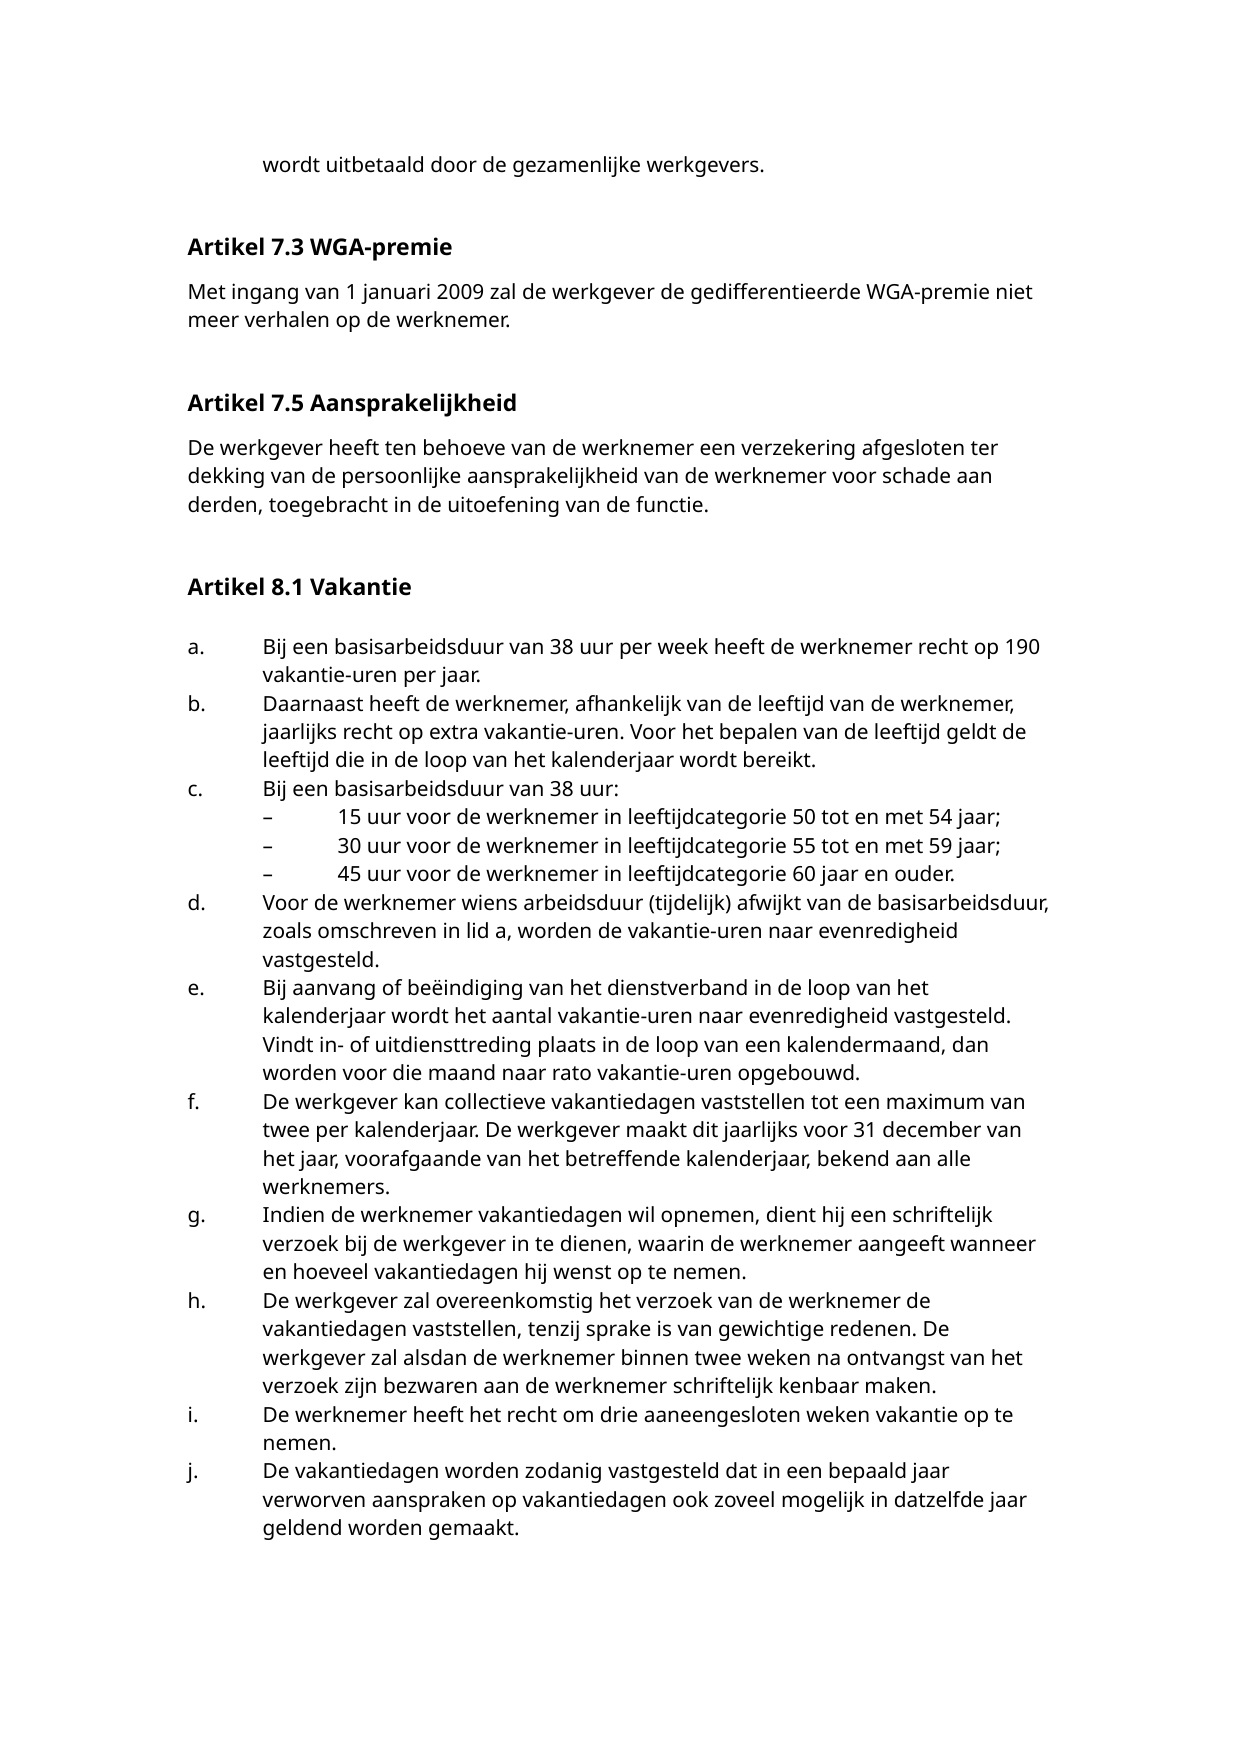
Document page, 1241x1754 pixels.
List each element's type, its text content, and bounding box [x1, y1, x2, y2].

list 45 uur voor de werknemer in leeftijdcategorie 60 jaar en ouder. [262, 859, 1053, 888]
subtitle Artikel 8.1 Vakantie [187, 571, 1053, 602]
list wordt uitbetaald door de gezamenlijke werkgevers. [187, 150, 1053, 178]
list 30 uur voor de werknemer in leeftijdcategorie 55 tot en met 59 jaar; [262, 831, 1053, 859]
list Bij een basisarbeidsduur van 38 uur per week heeft de werknemer recht op 190 vakantie-uren per jaar. [187, 632, 1053, 689]
list Bij aanvang of beëindiging van het dienstverband in de loop van het kalenderjaar wordt het aantal vakantie-uren naar evenredigheid vastgesteld. Vindt in- of uitdiensttreding plaats in de loop van een kalendermaand, dan worden voor die maand naar rato vakantie-uren opgebouwd. [187, 973, 1053, 1087]
list Daarnaast heeft de werknemer, afhankelijk van de leeftijd van de werknemer, jaarlijks recht op extra vakantie-uren. Voor het bepalen van de leeftijd geldt de leeftijd die in de loop van het kalenderjaar wordt bereikt. [187, 689, 1053, 774]
list Voor de werknemer wiens arbeidsduur (tijdelijk) afwijkt van de basisarbeidsduur, zoals omschreven in lid a, worden de vakantie-uren naar evenredigheid vastgesteld. [187, 888, 1053, 973]
list De werkgever zal overeenkomstig het verzoek van de werknemer de vakantiedagen vaststellen, tenzij sprake is van gewichtige redenen. De werkgever zal alsdan de werknemer binnen twee weken na ontvangst van het verzoek zijn bezwaren aan de werknemer schriftelijk kenbaar maken. [187, 1286, 1053, 1400]
list De werknemer heeft het recht om drie aaneengesloten weken vakantie op te nemen. [187, 1400, 1053, 1457]
subtitle Artikel 7.5 Aansprakelijkheid [187, 387, 1053, 418]
list Bij een basisarbeidsduur van 38 uur: [187, 774, 1053, 802]
list De werkgever kan collectieve vakantiedagen vaststellen tot een maximum van twee per kalenderjaar. De werkgever maakt dit jaarlijks voor 31 december van het jaar, voorafgaande van het betreffende kalenderjaar, bekend aan alle werknemers. [187, 1087, 1053, 1201]
subtitle Artikel 7.3 WGA-premie [187, 231, 1053, 262]
text De werkgever heeft ten behoeve van de werknemer een verzekering afgesloten ter dekking van de persoonlijke aansprakelijkheid van de werknemer voor schade aan derden, toegebracht in de uitoefening van de functie. [187, 433, 1053, 518]
text Met ingang van 1 januari 2009 zal de werkgever de gedifferentieerde WGA-premie niet meer verhalen op de werknemer. [187, 277, 1053, 334]
list Indien de werknemer vakantiedagen wil opnemen, dient hij een schriftelijk verzoek bij de werkgever in te dienen, waarin de werknemer aangeeft wanneer en hoeveel vakantiedagen hij wenst op te nemen. [187, 1201, 1053, 1286]
list De vakantiedagen worden zodanig vastgesteld dat in een bepaald jaar verworven aanspraken op vakantiedagen ook zoveel mogelijk in datzelfde jaar geldend worden gemaakt. [187, 1457, 1053, 1542]
list 15 uur voor de werknemer in leeftijdcategorie 50 tot en met 54 jaar; [262, 802, 1053, 831]
